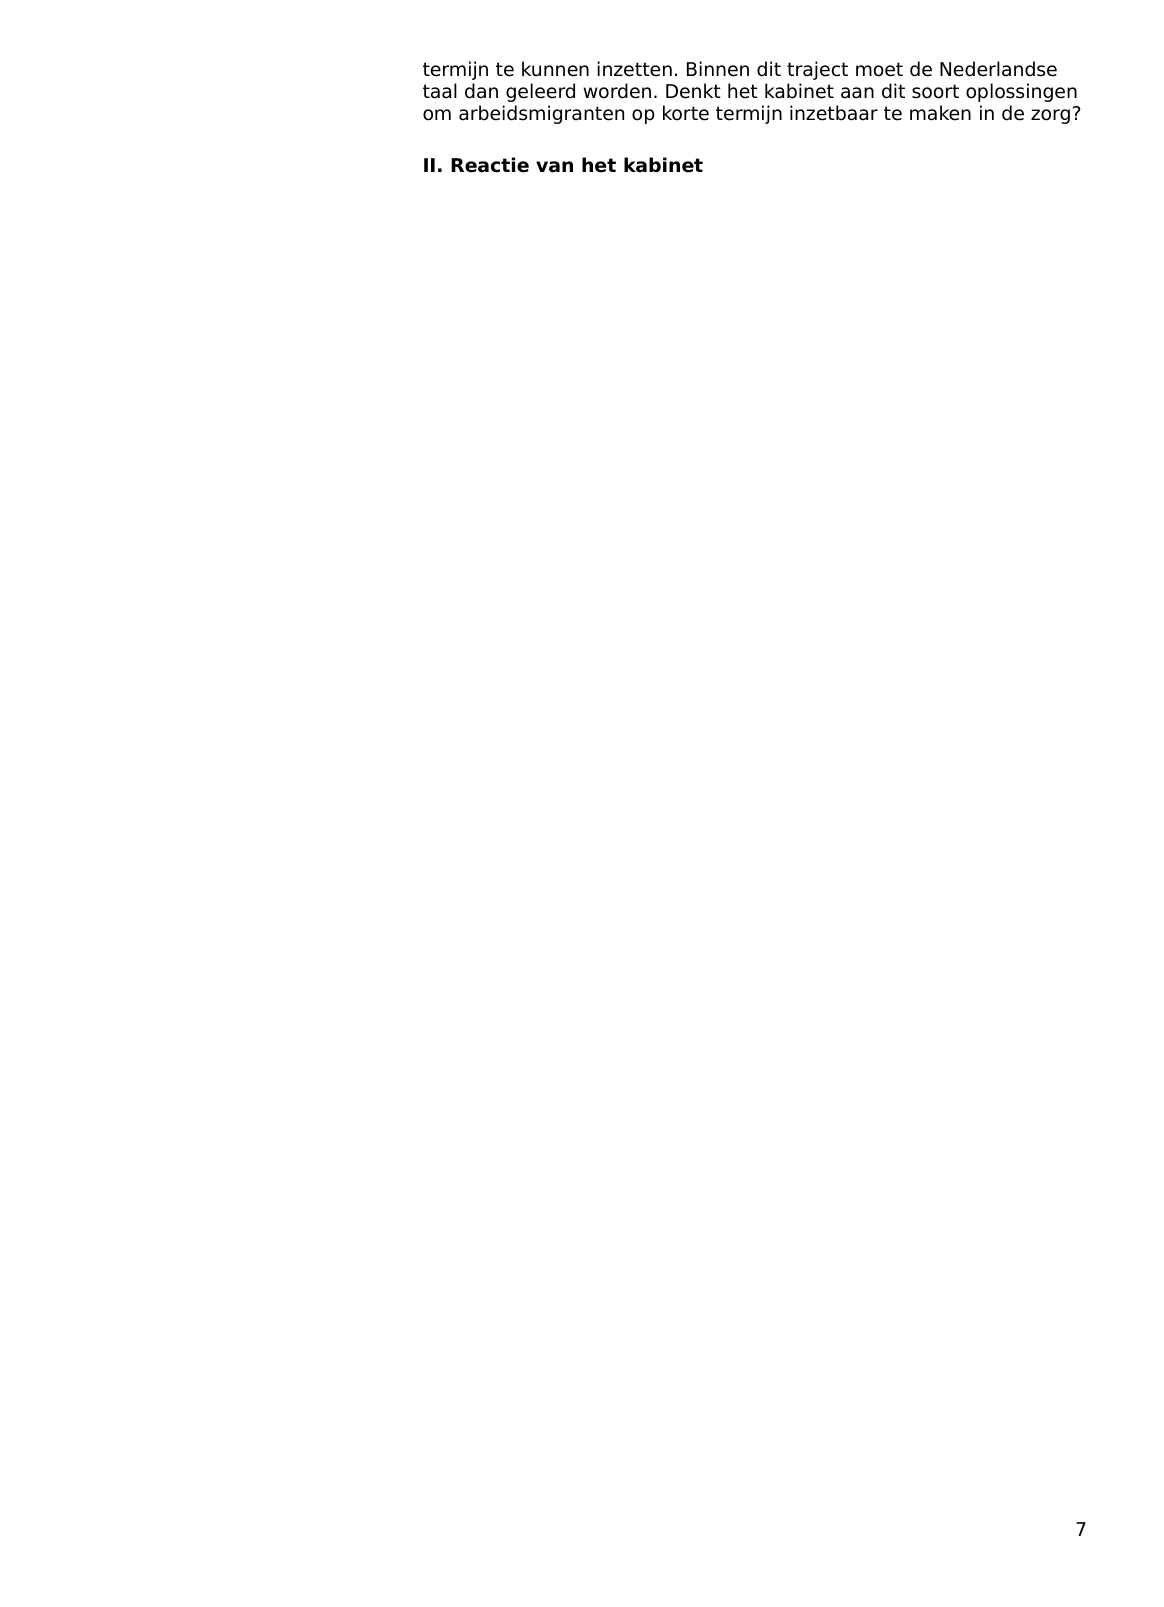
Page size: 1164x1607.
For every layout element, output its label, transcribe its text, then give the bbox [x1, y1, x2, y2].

text termijn te kunnen inzetten. Binnen dit traject moet de Nederlandse taal dan geleerd worden. Denkt het kabinet aan dit soort oplossingen om arbeidsmigranten op korte termijn inzetbaar te maken in de zorg? [422, 59, 1087, 125]
subtitle II. Reactie van het kabinet [422, 155, 1087, 177]
